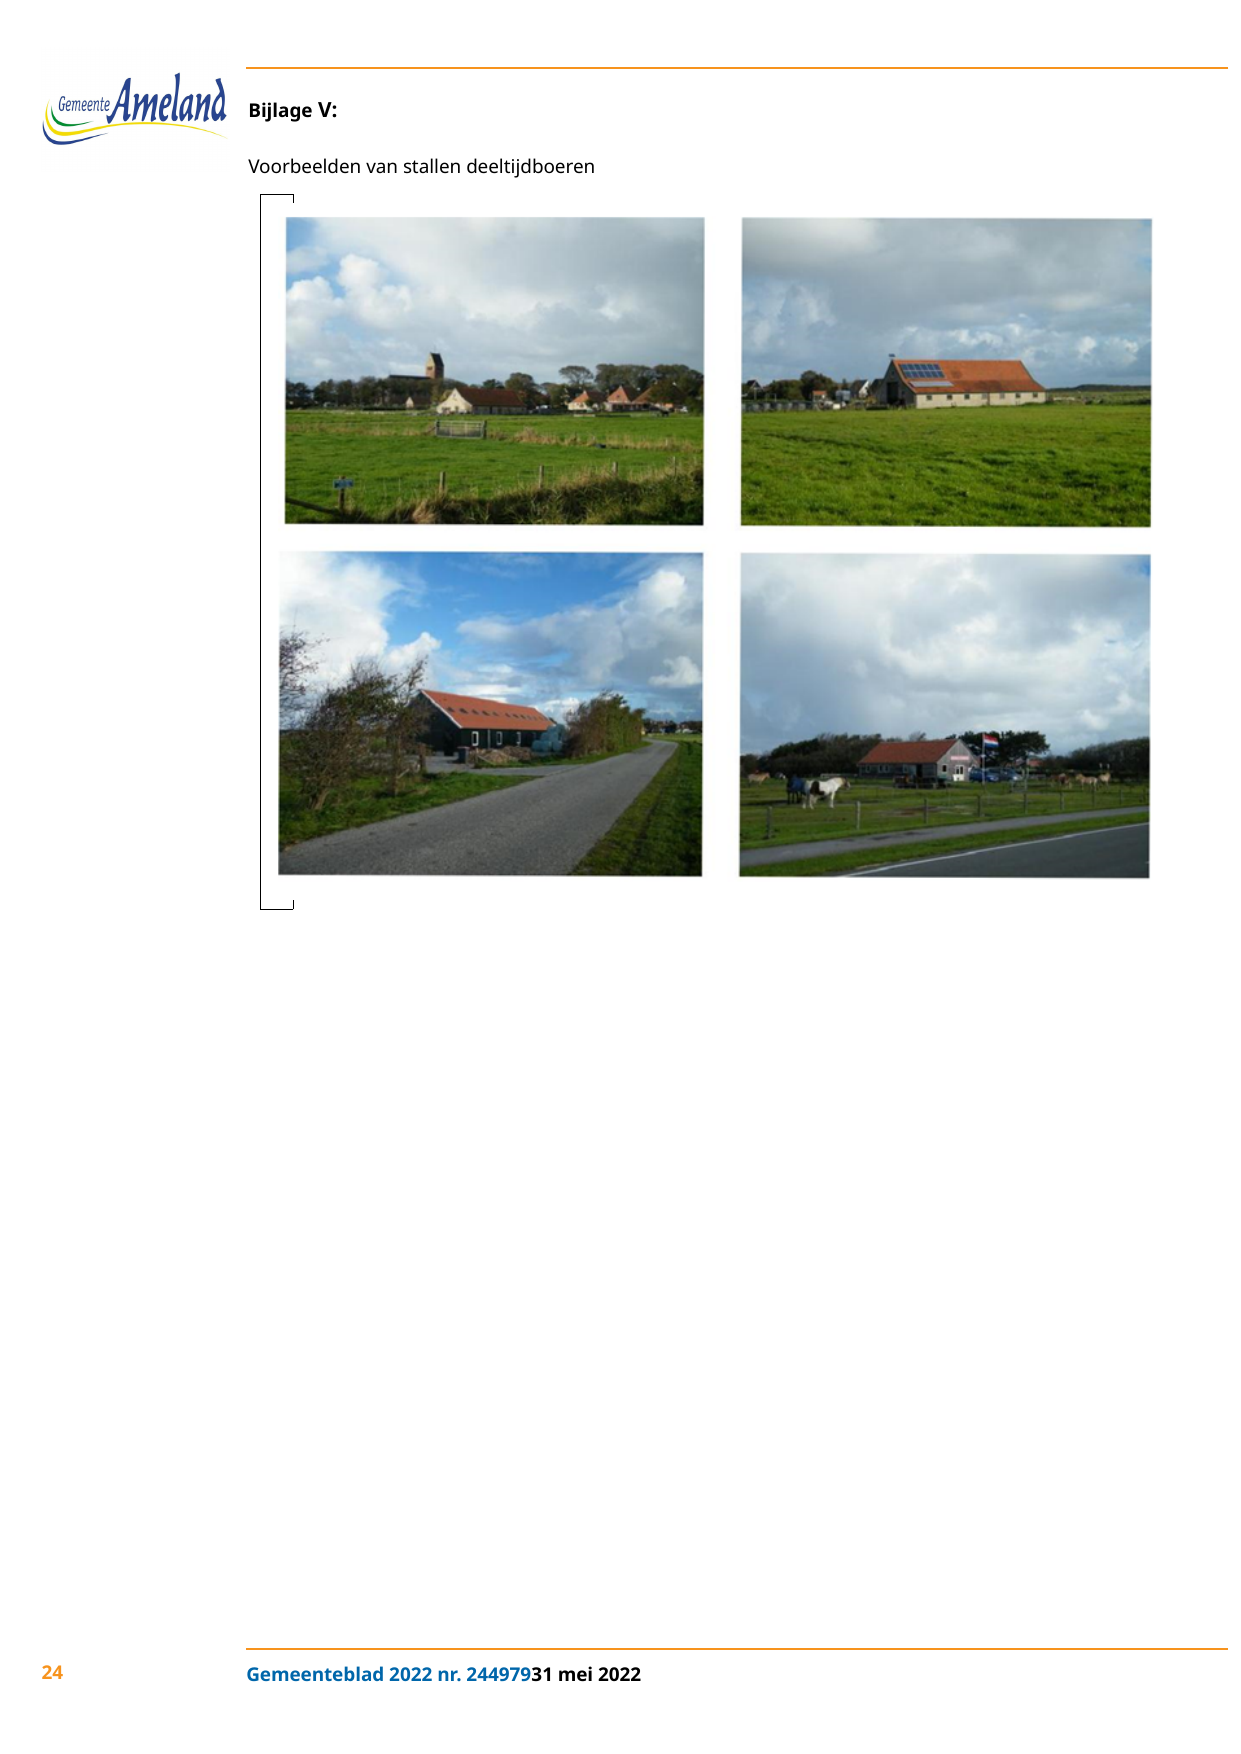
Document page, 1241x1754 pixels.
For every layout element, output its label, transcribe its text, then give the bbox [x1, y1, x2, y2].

text Bijlage V: [248, 95, 1152, 123]
text Voorbeelden van stallen deeltijdboeren [248, 153, 1152, 179]
picture [41, 47, 231, 172]
picture [268, 203, 1173, 900]
